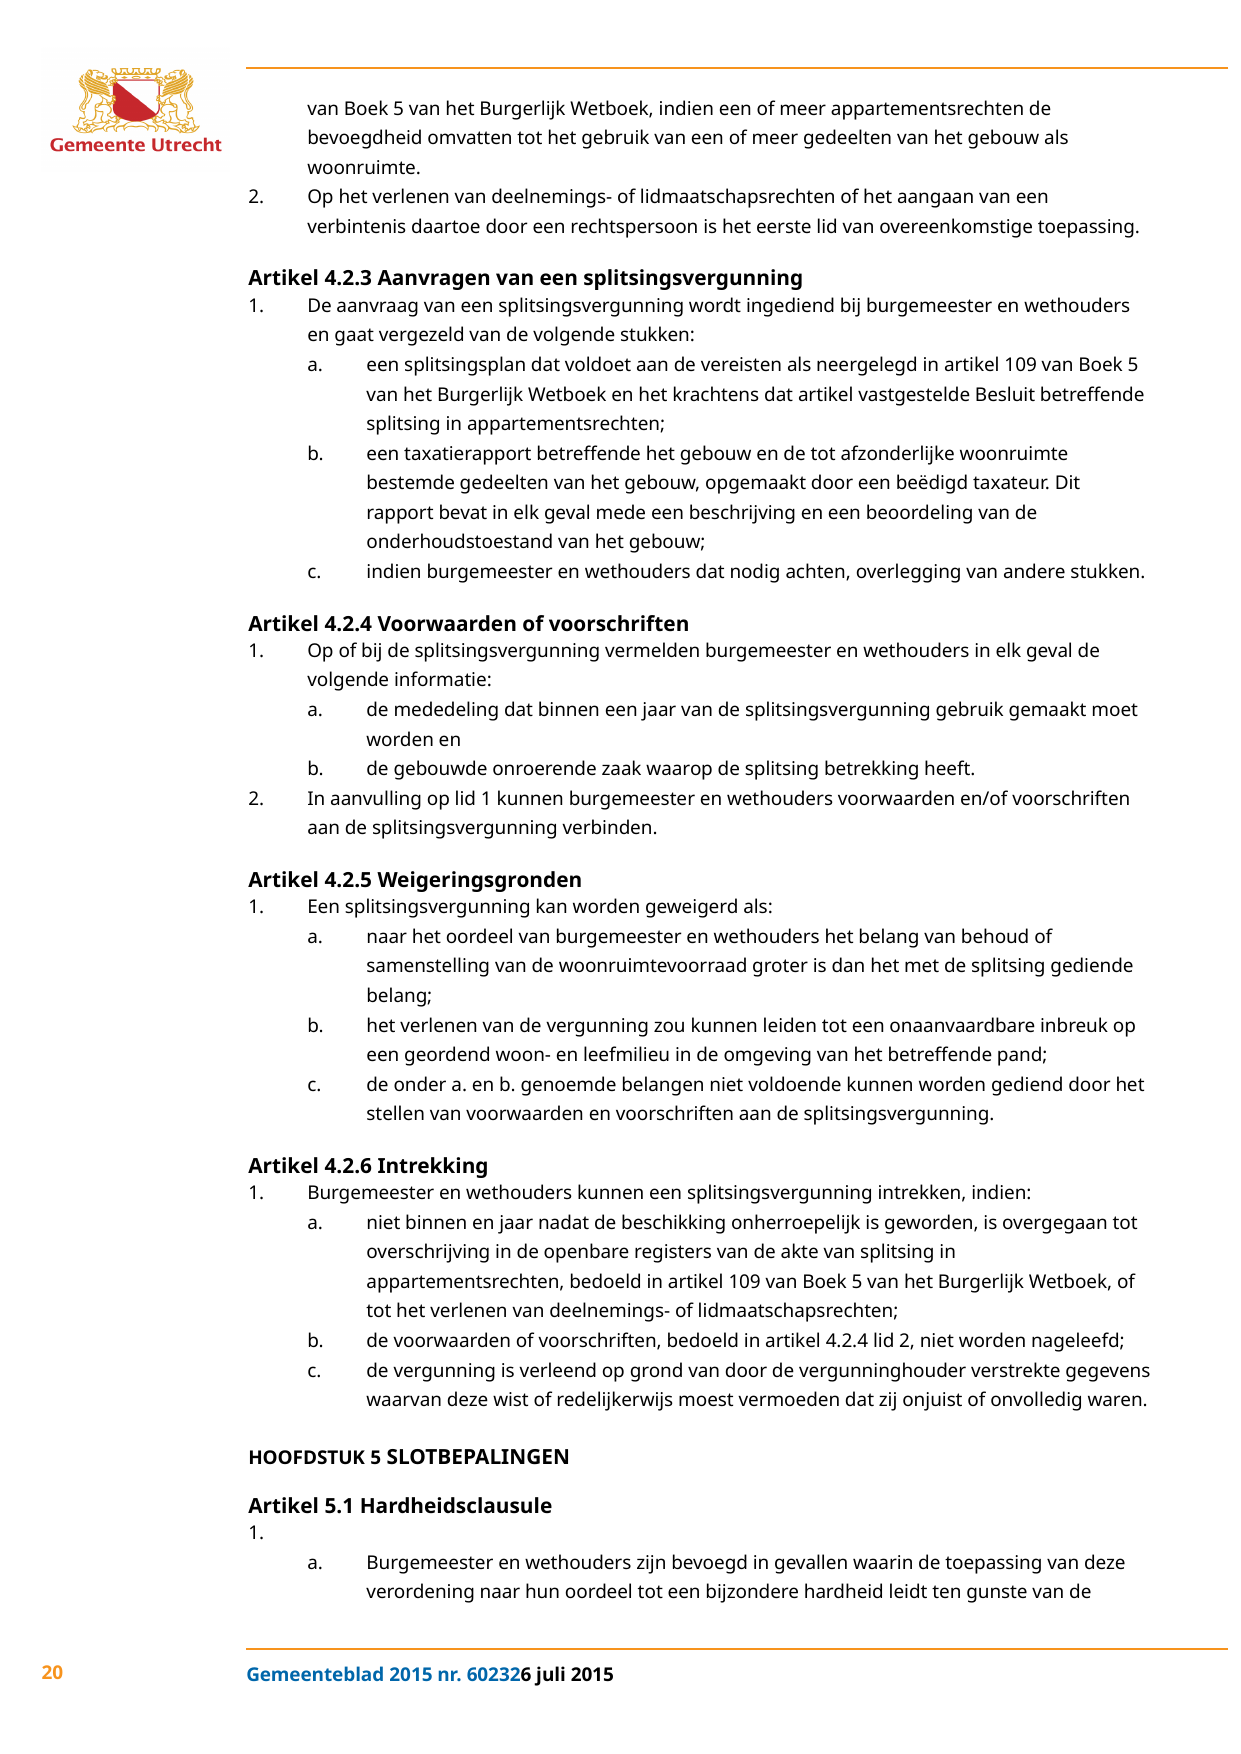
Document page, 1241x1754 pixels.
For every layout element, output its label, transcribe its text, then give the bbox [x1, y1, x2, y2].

list de gebouwde onroerende zaak waarop de splitsing betrekking heeft. [307, 755, 1152, 781]
list Burgemeester en wethouders kunnen een splitsingsvergunning intrekken, indien: [248, 1179, 1152, 1205]
text Artikel 4.2.4 Voorwaarden of voorschriften [248, 609, 1152, 637]
text HOOFDSTUK 5 SLOTBEPALINGEN [248, 1442, 1152, 1470]
list het verlenen van de vergunning zou kunnen leiden tot een onaanvaardbare inbreuk op een geordend woon- en leefmilieu in de omgeving van het betreffende pand; [307, 1012, 1152, 1067]
list naar het oordeel van burgemeester en wethouders het belang van behoud of samenstelling van de woonruimtevoorraad groter is dan het met de splitsing gediende belang; [307, 923, 1152, 1008]
text Artikel 4.2.6 Intrekking [248, 1151, 1152, 1179]
picture [41, 47, 231, 172]
list In aanvulling op lid 1 kunnen burgemeester en wethouders voorwaarden en/of voorschriften aan de splitsingsvergunning verbinden. [248, 785, 1152, 840]
text Artikel 4.2.3 Aanvragen van een splitsingsvergunning [248, 263, 1152, 292]
text Artikel 5.1 Hardheidsclausule [248, 1491, 1152, 1519]
list de onder a. en b. genoemde belangen niet voldoende kunnen worden gediend door het stellen van voorwaarden en voorschriften aan de splitsingsvergunning. [307, 1071, 1152, 1126]
list de voorwaarden of voorschriften, bedoeld in artikel 4.2.4 lid 2, niet worden nageleefd; [307, 1327, 1152, 1353]
list niet binnen en jaar nadat de beschikking onherroepelijk is geworden, is overgegaan tot overschrijving in de openbare registers van de akte van splitsing in appartementsrechten, bedoeld in artikel 109 van Boek 5 van het Burgerlijk Wetboek, of tot het verlenen van deelnemings- of lidmaatschapsrechten; [307, 1209, 1152, 1323]
list Op of bij de splitsingsvergunning vermelden burgemeester en wethouders in elk geval de volgende informatie: [248, 637, 1152, 692]
list De aanvraag van een splitsingsvergunning wordt ingediend bij burgemeester en wethouders en gaat vergezeld van de volgende stukken: [248, 292, 1152, 347]
list indien burgemeester en wethouders dat nodig achten, overlegging van andere stukken. [307, 558, 1152, 584]
list Op het verlenen van deelnemings- of lidmaatschapsrechten of het aangaan van een verbintenis daartoe door een rechtspersoon is het eerste lid van overeenkomstige toepassing. [248, 183, 1152, 239]
list de vergunning is verleend op grond van door de vergunninghouder verstrekte gegevens waarvan deze wist of redelijkerwijs moest vermoeden dat zij onjuist of onvolledig waren. [307, 1357, 1152, 1412]
list de mededeling dat binnen een jaar van de splitsingsvergunning gebruik gemaakt moet worden en [307, 696, 1152, 752]
list Burgemeester en wethouders zijn bevoegd in gevallen waarin de toepassing van deze verordening naar hun oordeel tot een bijzondere hardheid leidt ten gunste van de [307, 1549, 1152, 1604]
list een taxatierapport betreffende het gebouw en de tot afzonderlijke woonruimte bestemde gedeelten van het gebouw, opgemaakt door een beëdigd taxateur. Dit rapport bevat in elk geval mede een beschrijving en een beoordeling van de onderhoudstoestand van het gebouw; [307, 440, 1152, 554]
list Een splitsingsvergunning kan worden geweigerd als: [248, 893, 1152, 919]
text Artikel 4.2.5 Weigeringsgronden [248, 865, 1152, 893]
list een splitsingsplan dat voldoet aan de vereisten als neergelegd in artikel 109 van Boek 5 van het Burgerlijk Wetboek en het krachtens dat artikel vastgestelde Besluit betreffende splitsing in appartementsrechten; [307, 351, 1152, 436]
list van Boek 5 van het Burgerlijk Wetboek, indien een of meer appartementsrechten de bevoegdheid omvatten tot het gebruik van een of meer gedeelten van het gebouw als woonruimte. [248, 95, 1152, 180]
